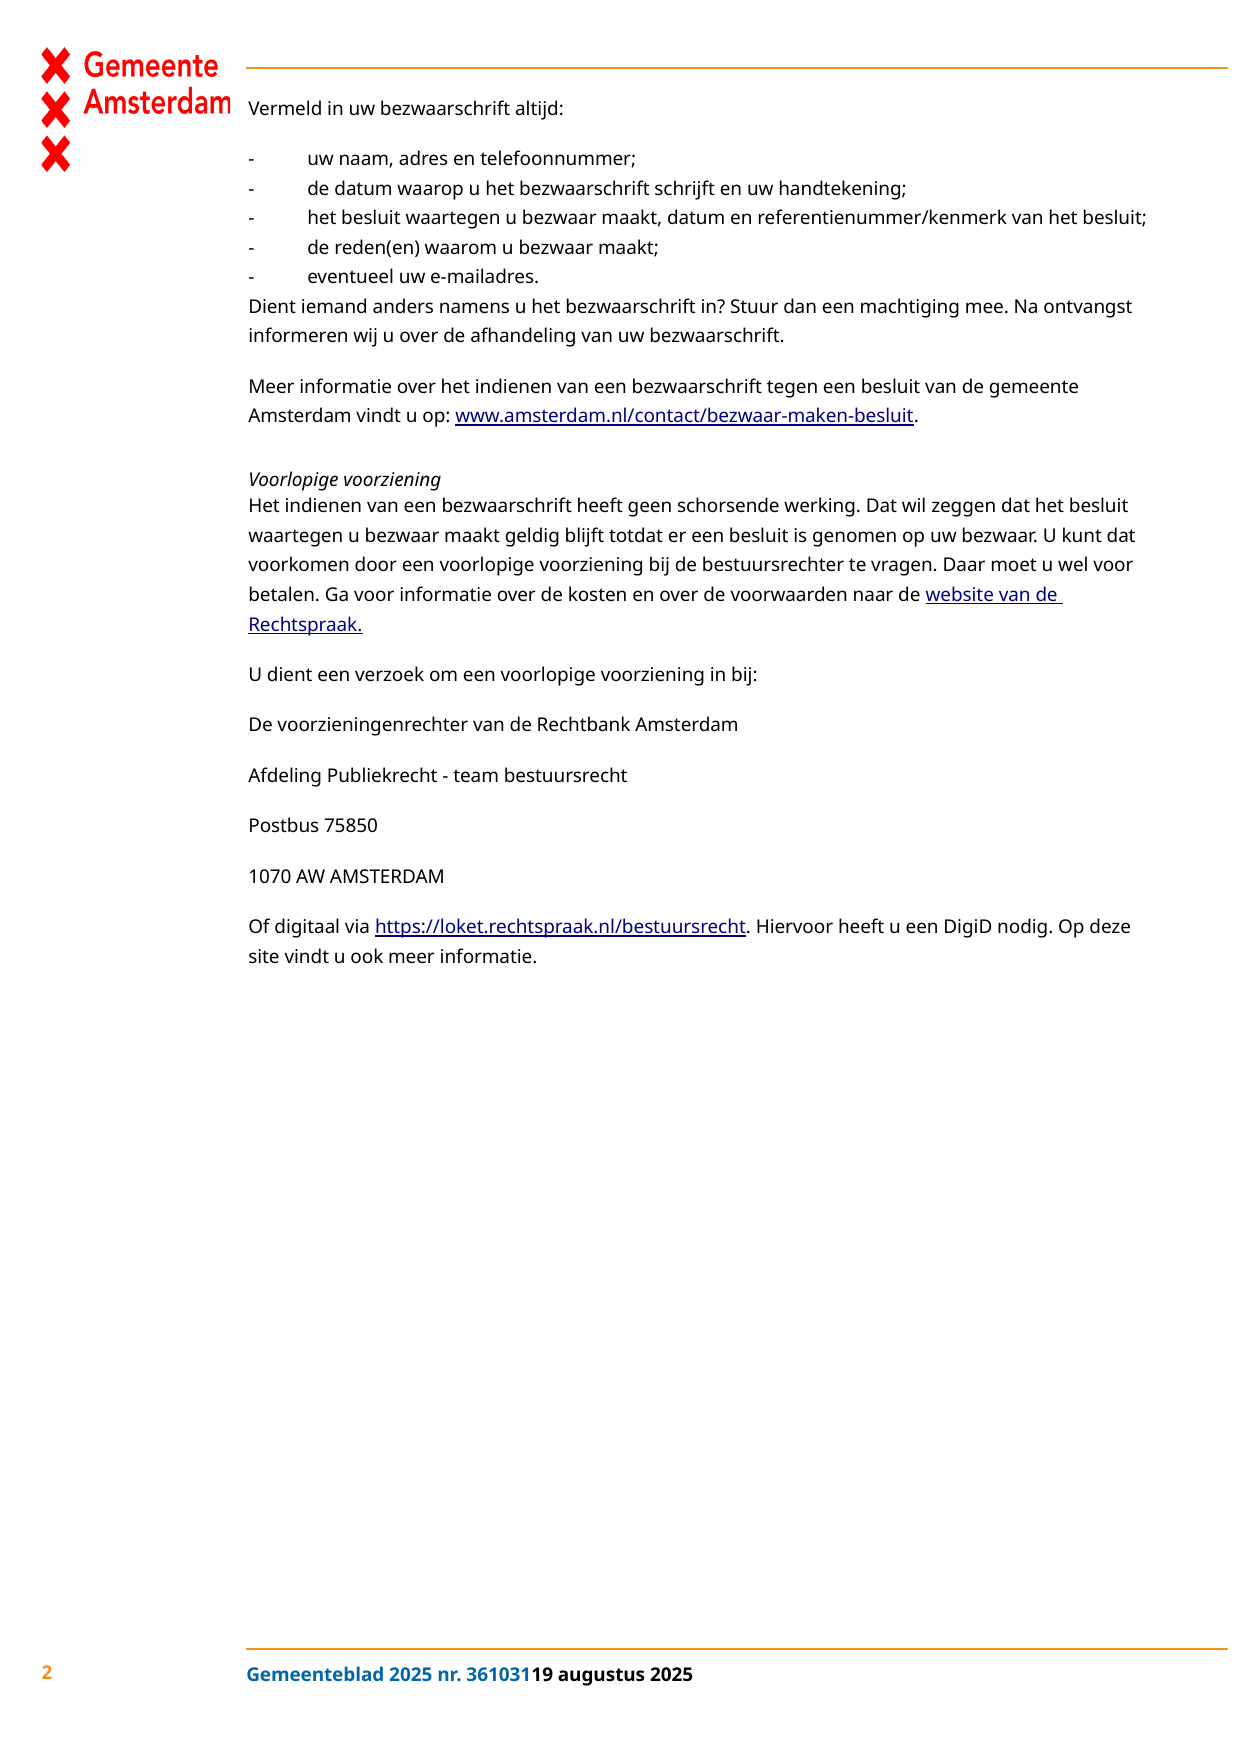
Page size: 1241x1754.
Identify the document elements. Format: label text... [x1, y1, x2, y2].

text Postbus 75850 [248, 812, 1152, 838]
list de reden(en) waarom u bezwaar maakt; [248, 234, 1152, 260]
text De voorzieningenrechter van de Rechtbank Amsterdam [248, 712, 1152, 737]
text Afdeling Publiekrecht - team bestuursrecht [248, 762, 1152, 788]
list uw naam, adres en telefoonnummer; [248, 145, 1152, 171]
text Vermeld in uw bezwaarschrift altijd: [248, 95, 1152, 121]
text Voorlopige voorziening [248, 467, 1152, 492]
text Meer informatie over het indienen van een bezwaarschrift tegen een besluit van de gemeente Amsterdam vindt u op: www.amsterdam.nl/contact/bezwaar-maken-besluit. [248, 373, 1152, 428]
list de datum waarop u het bezwaarschrift schrijft en uw handtekening; [248, 175, 1152, 201]
text U dient een verzoek om een voorlopige voorziening in bij: [248, 661, 1152, 687]
list het besluit waartegen u bezwaar maakt, datum en referentienummer/kenmerk van het besluit; [248, 204, 1152, 230]
picture [41, 47, 231, 172]
text Of digitaal via https://loket.rechtspraak.nl/bestuursrecht. Hiervoor heeft u een DigiD nodig. Op deze site vindt u ook meer informatie. [248, 913, 1152, 968]
list eventueel uw e-mailadres. [248, 263, 1152, 289]
text Het indienen van een bezwaarschrift heeft geen schorsende werking. Dat wil zeggen dat het besluit waartegen u bezwaar maakt geldig blijft totdat er een besluit is genomen op uw bezwaar. U kunt dat voorkomen door een voorlopige voorziening bij de bestuursrechter te vragen. Daar moet u wel voor betalen. Ga voor informatie over de kosten en over de voorwaarden naar de website van de Rechtspraak. [248, 492, 1152, 636]
text Dient iemand anders namens u het bezwaarschrift in? Stuur dan een machtiging mee. Na ontvangst informeren wij u over de afhandeling van uw bezwaarschrift. [248, 293, 1152, 348]
text 1070 AW AMSTERDAM [248, 863, 1152, 888]
